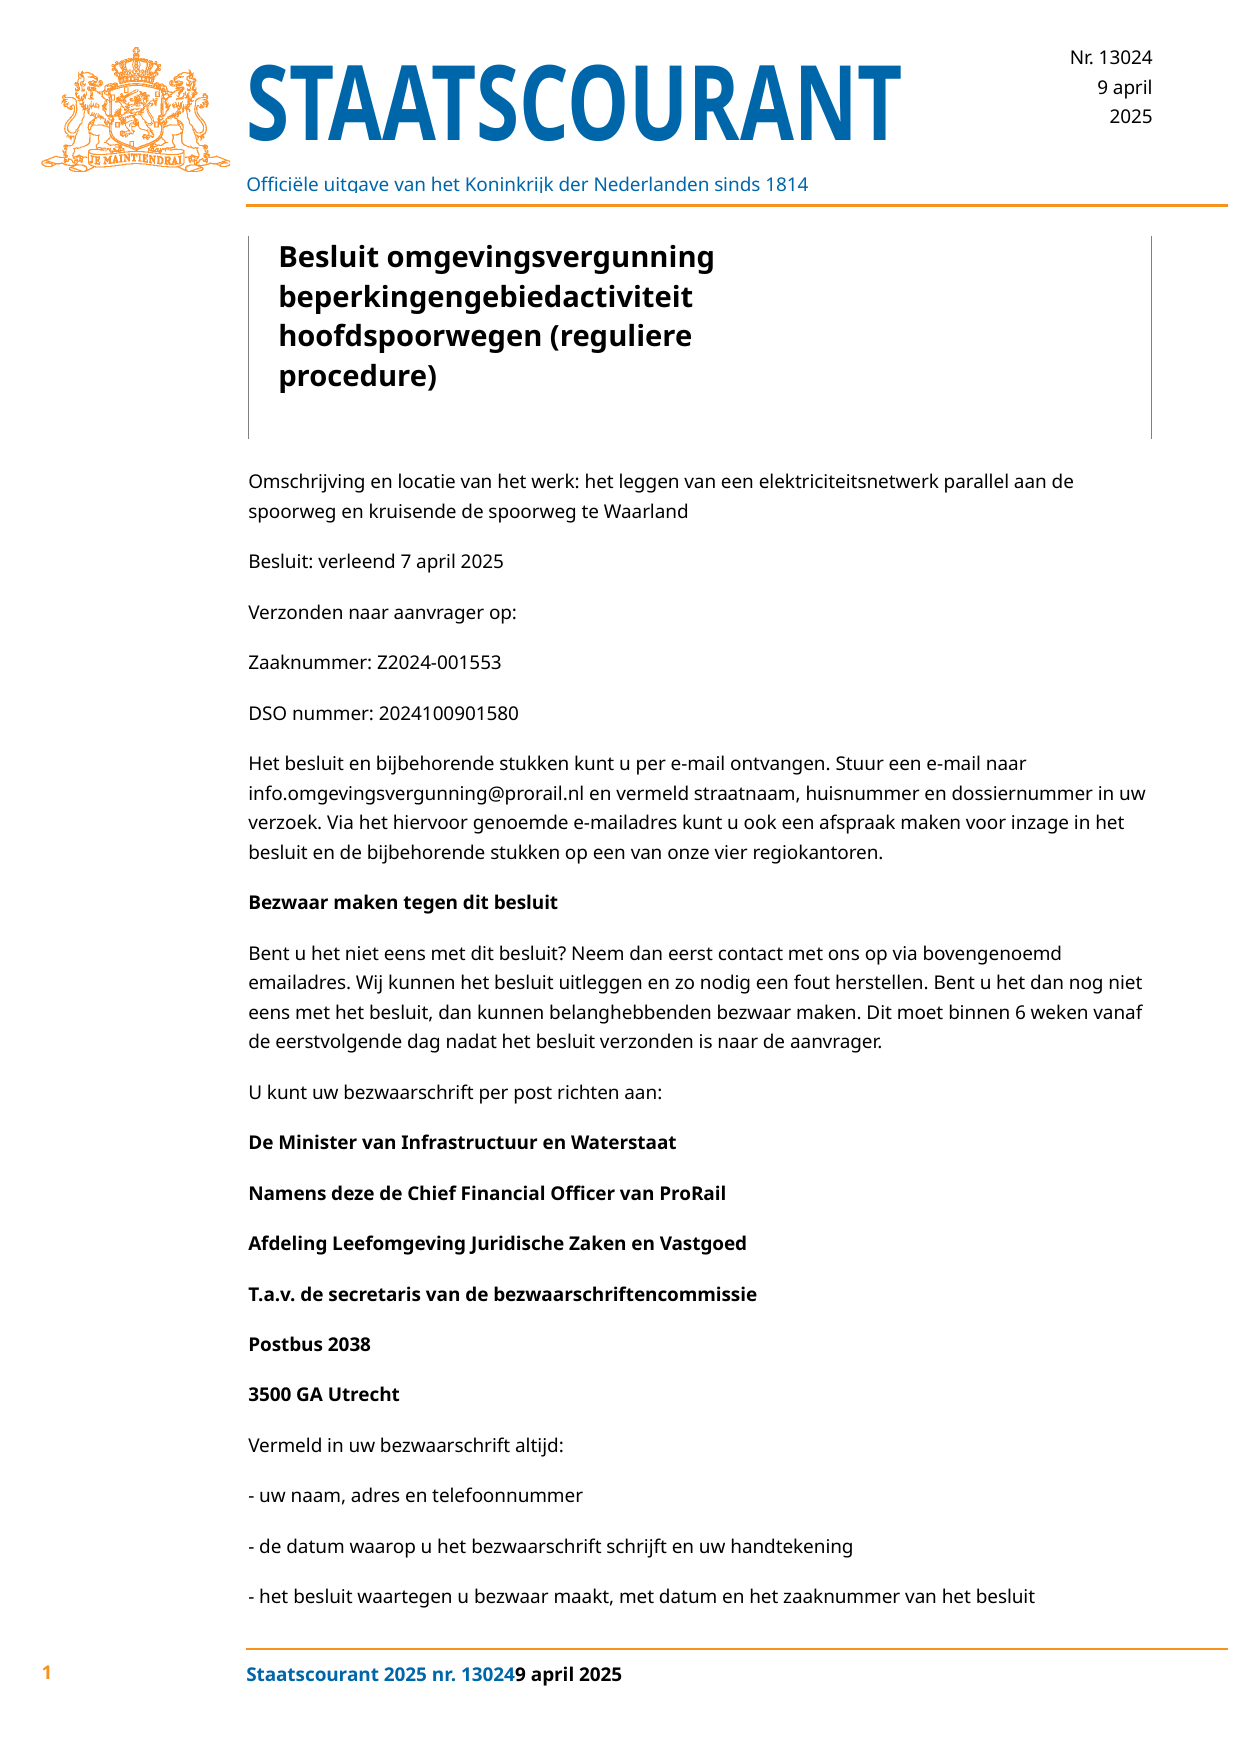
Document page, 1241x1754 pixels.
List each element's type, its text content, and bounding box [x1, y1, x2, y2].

text Afdeling Leefomgeving Juridische Zaken en Vastgoed [248, 1230, 1152, 1256]
text U kunt uw bezwaarschrift per post richten aan: [248, 1079, 1152, 1105]
table_header [1090, 236, 1151, 413]
picture [912, 236, 1090, 414]
text Omschrijving en locatie van het werk: het leggen van een elektriciteitsnetwerk parallel aan de spoorweg en kruisende de spoorweg te Waarland [248, 469, 1152, 524]
text - de datum waarop u het bezwaarschrift schrijft en uw handtekening [248, 1533, 1152, 1558]
text Bezwaar maken tegen dit besluit [248, 889, 1152, 915]
text - uw naam, adres en telefoonnummer [248, 1482, 1152, 1508]
text 3500 GA Utrecht [248, 1382, 1152, 1407]
table_header Besluit omgevingsvergunning beperkingengebiedactiviteit hoofdspoorwegen (reguliere procedure) [249, 236, 850, 439]
text Vermeld in uw bezwaarschrift altijd: [248, 1432, 1152, 1458]
text DSO nummer: 2024100901580 [248, 700, 1152, 726]
text Het besluit en bijbehorende stukken kunt u per e-mail ontvangen. Stuur een e-mail naar info.omgevingsvergunning@prorail.nl en vermeld straatnaam, huisnummer en dossiernummer in uw verzoek. Via het hiervoor genoemde e-mailadres kunt u ook een afspraak maken voor inzage in het besluit en de bijbehorende stukken op een van onze vier regiokantoren. [248, 750, 1152, 865]
text Postbus 2038 [248, 1331, 1152, 1357]
text De Minister van Infrastructuur en Waterstaat [248, 1129, 1152, 1155]
table_header [850, 414, 1151, 439]
picture [41, 47, 231, 172]
text Bent u het niet eens met dit besluit? Neem dan eerst contact met ons op via bovengenoemd emailadres. Wij kunnen het besluit uitleggen en zo nodig een fout herstellen. Bent u het dan nog niet eens met het besluit, dan kunnen belanghebbenden bezwaar maken. Dit moet binnen 6 weken vanaf de eerstvolgende dag nadat het besluit verzonden is naar de aanvrager. [248, 940, 1152, 1054]
text Zaaknummer: Z2024-001553 [248, 649, 1152, 675]
text - het besluit waartegen u bezwaar maakt, met datum en het zaaknummer van het besluit [248, 1583, 1152, 1609]
text Besluit: verleend 7 april 2025 [248, 549, 1152, 574]
text T.a.v. de secretaris van de bezwaarschriftencommissie [248, 1281, 1152, 1306]
text Namens deze de Chief Financial Officer van ProRail [248, 1180, 1152, 1206]
table_header [850, 236, 912, 413]
text Verzonden naar aanvrager op: [248, 599, 1152, 625]
